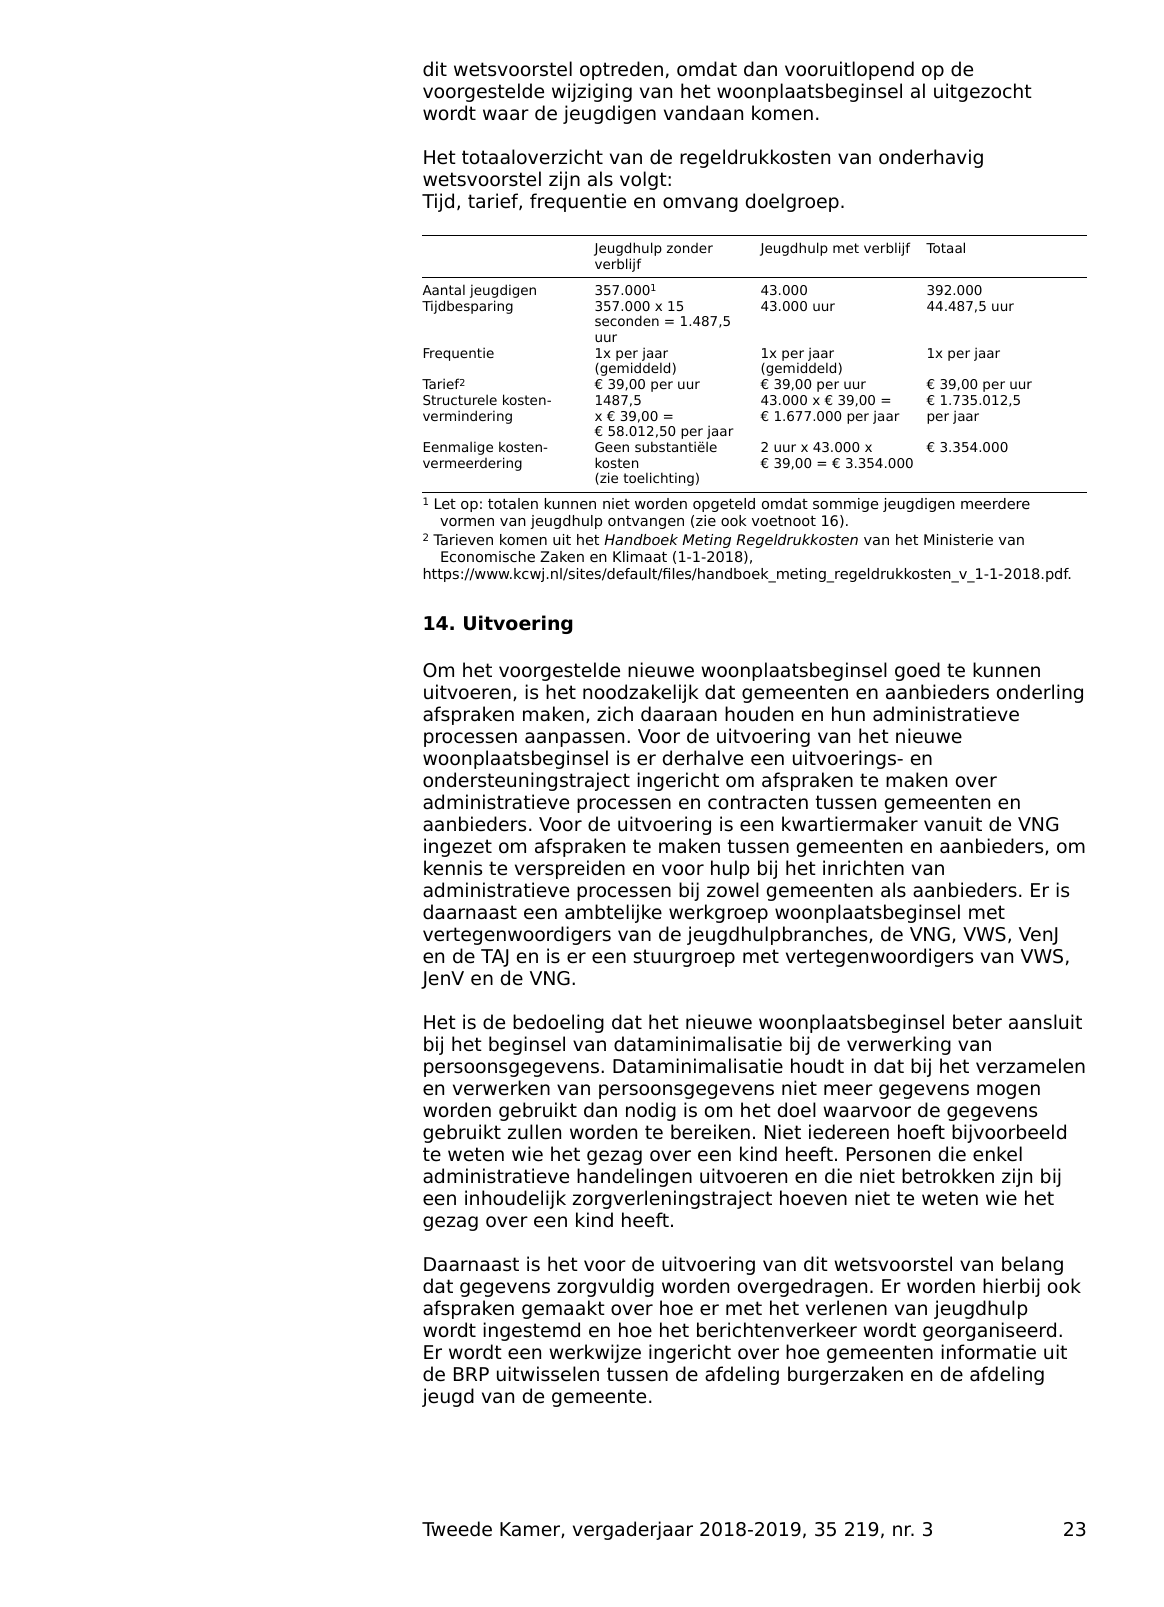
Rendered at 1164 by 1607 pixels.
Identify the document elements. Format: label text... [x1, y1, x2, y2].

table_cell 43.000 x € 39,00 = € 1.677.000 per jaar [754, 393, 921, 440]
table_cell 2 uur x 43.000 x € 39,00 = € 3.354.000 [754, 440, 921, 492]
table_cell € 39,00 per uur [921, 377, 1087, 393]
table_cell 357.000 x 15 seconden = 1.487,5 uur [588, 298, 754, 346]
text dit wetsvoorstel optreden, omdat dan vooruitlopend op de voorgestelde wijziging van het woonplaatsbeginsel al uitgezocht wordt waar de jeugdigen vandaan komen. [422, 59, 1087, 125]
table_cell Geen substantiële kosten (zie toelichting) [588, 440, 754, 492]
table_cell Aantal jeugdigen [422, 278, 588, 298]
text Daarnaast is het voor de uitvoering van dit wetsvoorstel van belang dat gegevens zorgvuldig worden overgedragen. Er worden hierbij ook afspraken gemaakt over hoe er met het verlenen van jeugdhulp wordt ingestemd en hoe het berichtenverkeer wordt georganiseerd. Er wordt een werkwijze ingericht over hoe gemeenten informatie uit de BRP uitwisselen tussen de afdeling burgerzaken en de afdeling jeugd van de gemeente. [422, 1254, 1087, 1408]
table_cell 392.000 [921, 278, 1087, 298]
table_cell 1x per jaar (gemiddeld) [588, 346, 754, 377]
table_cell € 39,00 per uur [588, 377, 754, 393]
text Om het voorgestelde nieuwe woonplaatsbeginsel goed te kunnen uitvoeren, is het noodzakelijk dat gemeenten en aanbieders onderling afspraken maken, zich daaraan houden en hun administratieve processen aanpassen. Voor de uitvoering van het nieuwe woonplaatsbeginsel is er derhalve een uitvoerings- en ondersteuningstraject ingericht om afspraken te maken over administratieve processen en contracten tussen gemeenten en aanbieders. Voor de uitvoering is een kwartiermaker vanuit de VNG ingezet om afspraken te maken tussen gemeenten en aanbieders, om kennis te verspreiden en voor hulp bij het inrichten van administratieve processen bij zowel gemeenten als aanbieders. Er is daarnaast een ambtelijke werkgroep woonplaatsbeginsel met vertegenwoordigers van de jeugdhulpbranches, de VNG, VWS, VenJ en de TAJ en is er een stuurgroep met vertegenwoordigers van VWS, JenV en de VNG. [422, 660, 1087, 990]
table_cell 44.487,5 uur [921, 298, 1087, 346]
table_cell Tijdbesparing [422, 298, 588, 346]
text Tijd, tarief, frequentie en omvang doelgroep. [422, 191, 1087, 213]
table_cell Structurele kosten-vermindering [422, 393, 588, 440]
table_header Jeugdhulp met verblijf [754, 236, 921, 277]
table_cell Eenmalige kosten-vermeerdering [422, 440, 588, 492]
table_cell 357.0001 [588, 278, 754, 298]
table_cell 1x per jaar [921, 346, 1087, 377]
table_cell 43.000 uur [754, 298, 921, 346]
table_cell € 3.354.000 [921, 440, 1087, 492]
table_cell € 39,00 per uur [754, 377, 921, 393]
text Het is de bedoeling dat het nieuwe woonplaatsbeginsel beter aansluit bij het beginsel van dataminimalisatie bij de verwerking van persoonsgegevens. Dataminimalisatie houdt in dat bij het verzamelen en verwerken van persoonsgegevens niet meer gegevens mogen worden gebruikt dan nodig is om het doel waarvoor de gegevens gebruikt zullen worden te bereiken. Niet iedereen hoeft bijvoorbeeld te weten wie het gezag over een kind heeft. Personen die enkel administratieve handelingen uitvoeren en die niet betrokken zijn bij een inhoudelijk zorgverleningstraject hoeven niet te weten wie het gezag over een kind heeft. [422, 1012, 1087, 1232]
table_header Jeugdhulp zonder verblijf [588, 236, 754, 277]
table_header Totaal [921, 236, 1087, 277]
table_cell 43.000 [754, 278, 921, 298]
table_cell Frequentie [422, 346, 588, 377]
table_cell 1 Let op: totalen kunnen niet worden opgeteld omdat sommige jeugdigen meerdere vormen van jeugdhulp ontvangen (zie ook voetnoot 16). 2 Tarieven komen uit het Handboek Meting Regeldrukkosten van het Ministerie van Economische Zaken en Klimaat (1-1-2018), https://www.kcwj.nl/sites/default/files/handboek_meting_regeldrukkosten_v_1-1-2018.pdf. [422, 493, 1087, 583]
table_cell € 1.735.012,5 per jaar [921, 393, 1087, 440]
table_cell 1x per jaar (gemiddeld) [754, 346, 921, 377]
text Het totaaloverzicht van de regeldrukkosten van onderhavig wetsvoorstel zijn als volgt: [422, 147, 1087, 191]
table_header [422, 236, 588, 277]
table_cell 1487,5 x € 39,00 = € 58.012,50 per jaar [588, 393, 754, 440]
table_cell Tarief2 [422, 377, 588, 393]
subtitle 14. Uitvoering [422, 613, 1087, 635]
